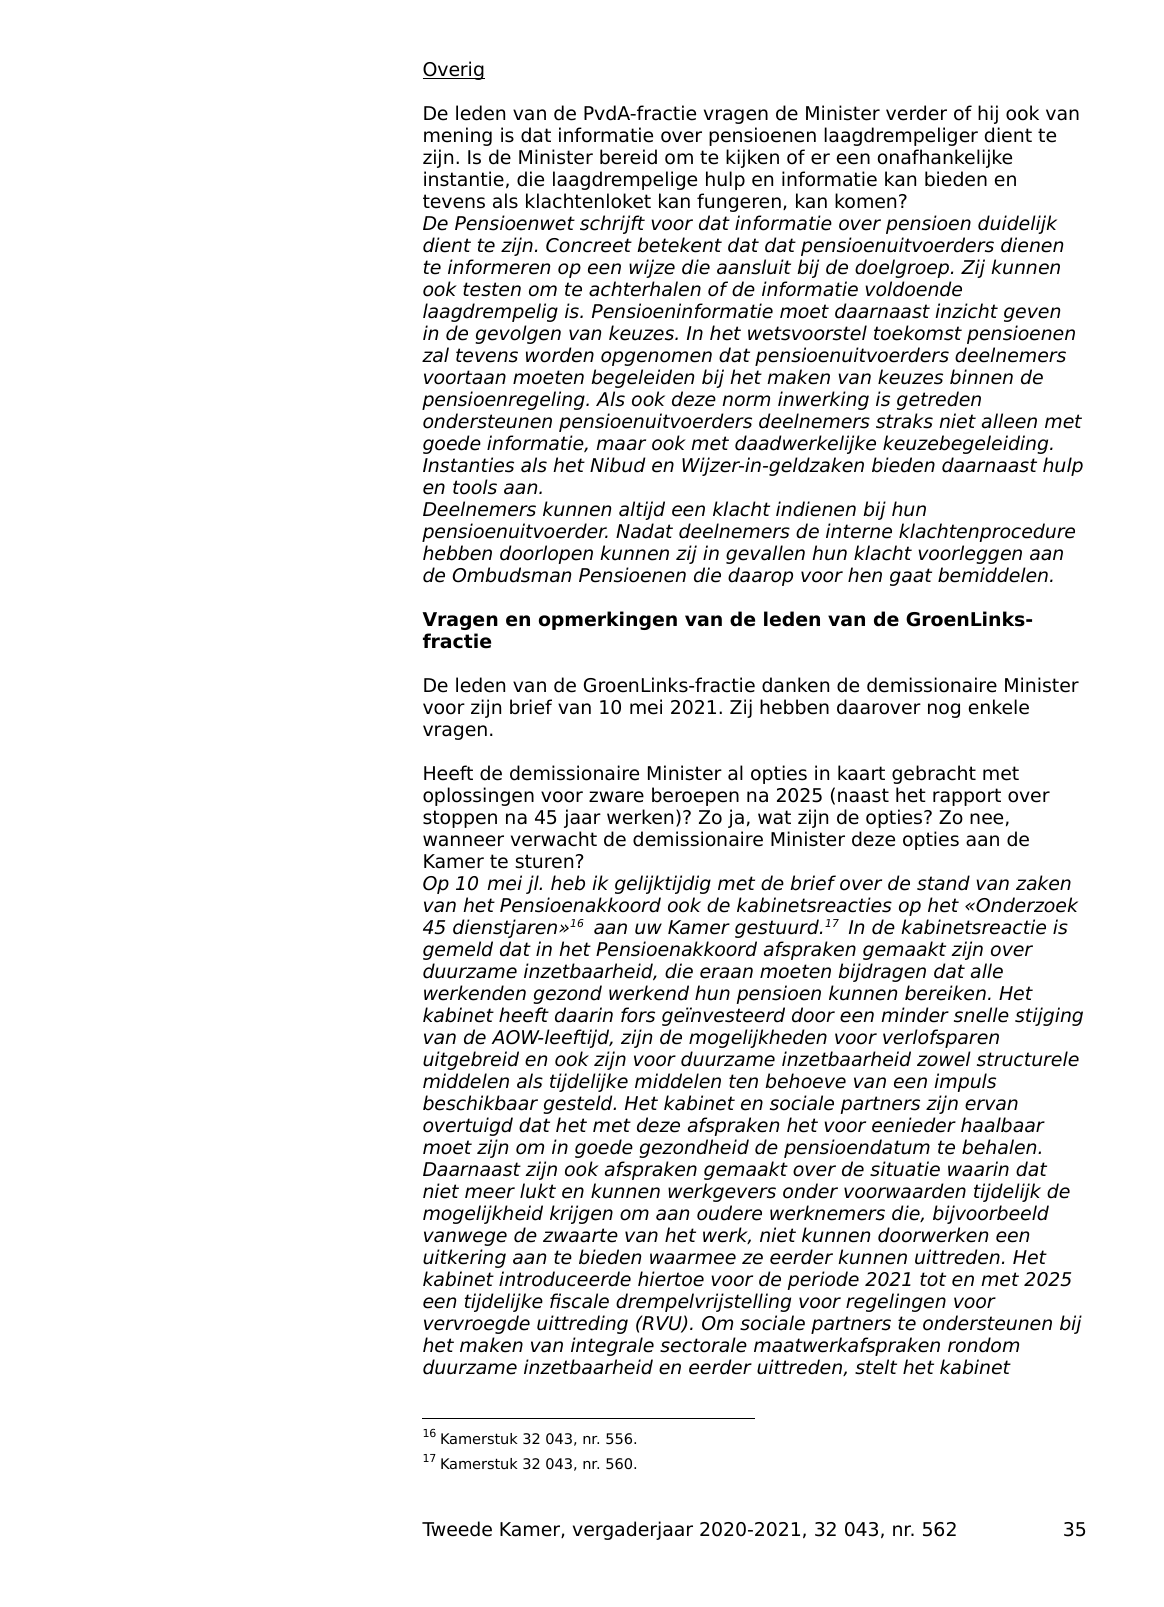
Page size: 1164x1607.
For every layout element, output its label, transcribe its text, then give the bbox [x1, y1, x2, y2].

text De leden van de PvdA-fractie vragen de Minister verder of hij ook van mening is dat informatie over pensioenen laagdrempeliger dient te zijn. Is de Minister bereid om te kijken of er een onafhankelijke instantie, die laagdrempelige hulp en informatie kan bieden en tevens als klachtenloket kan fungeren, kan komen? [422, 103, 1087, 213]
text Daarnaast zijn ook afspraken gemaakt over de situatie waarin dat niet meer lukt en kunnen werkgevers onder voorwaarden tijdelijk de mogelijkheid krijgen om aan oudere werknemers die, bijvoorbeeld vanwege de zwaarte van het werk, niet kunnen doorwerken een uitkering aan te bieden waarmee ze eerder kunnen uittreden. Het kabinet introduceerde hiertoe voor de periode 2021 tot en met 2025 een tijdelijke fiscale drempelvrijstelling voor regelingen voor vervroegde uittreding (RVU). Om sociale partners te ondersteunen bij het maken van integrale sectorale maatwerkafspraken rondom duurzame inzetbaarheid en eerder uittreden, stelt het kabinet [422, 1159, 1087, 1379]
text De leden van de GroenLinks-fractie danken de demissionaire Minister voor zijn brief van 10 mei 2021. Zij hebben daarover nog enkele vragen. [422, 675, 1087, 741]
subtitle Overig [422, 59, 1087, 81]
text Kamerstuk 32 043, nr. 560. [422, 1452, 1087, 1474]
text Deelnemers kunnen altijd een klacht indienen bij hun pensioenuitvoerder. Nadat deelnemers de interne klachtenprocedure hebben doorlopen kunnen zij in gevallen hun klacht voorleggen aan de Ombudsman Pensioenen die daarop voor hen gaat bemiddelen. [422, 499, 1087, 587]
text Kamerstuk 32 043, nr. 556. [422, 1427, 1087, 1449]
text Op 10 mei jl. heb ik gelijktijdig met de brief over de stand van zaken van het Pensioenakkoord ook de kabinetsreacties op het «Onderzoek 45 dienstjaren» aan uw Kamer gestuurd. In de kabinetsreactie is gemeld dat in het Pensioenakkoord afspraken gemaakt zijn over duurzame inzetbaarheid, die eraan moeten bijdragen dat alle werkenden gezond werkend hun pensioen kunnen bereiken. Het kabinet heeft daarin fors geïnvesteerd door een minder snelle stijging van de AOW-leeftijd, zijn de mogelijkheden voor verlofsparen uitgebreid en ook zijn voor duurzame inzetbaarheid zowel structurele middelen als tijdelijke middelen ten behoeve van een impuls beschikbaar gesteld. Het kabinet en sociale partners zijn ervan overtuigd dat het met deze afspraken het voor eenieder haalbaar moet zijn om in goede gezondheid de pensioendatum te behalen. [422, 873, 1087, 1159]
subtitle Vragen en opmerkingen van de leden van de GroenLinks-fractie [422, 609, 1087, 653]
text De Pensioenwet schrijft voor dat informatie over pensioen duidelijk dient te zijn. Concreet betekent dat dat pensioenuitvoerders dienen te informeren op een wijze die aansluit bij de doelgroep. Zij kunnen ook testen om te achterhalen of de informatie voldoende laagdrempelig is. Pensioeninformatie moet daarnaast inzicht geven in de gevolgen van keuzes. In het wetsvoorstel toekomst pensioenen zal tevens worden opgenomen dat pensioenuitvoerders deelnemers voortaan moeten begeleiden bij het maken van keuzes binnen de pensioenregeling. Als ook deze norm inwerking is getreden ondersteunen pensioenuitvoerders deelnemers straks niet alleen met goede informatie, maar ook met daadwerkelijke keuzebegeleiding. Instanties als het Nibud en Wijzer-in-geldzaken bieden daarnaast hulp en tools aan. [422, 213, 1087, 499]
text Heeft de demissionaire Minister al opties in kaart gebracht met oplossingen voor zware beroepen na 2025 (naast het rapport over stoppen na 45 jaar werken)? Zo ja, wat zijn de opties? Zo nee, wanneer verwacht de demissionaire Minister deze opties aan de Kamer te sturen? [422, 763, 1087, 873]
